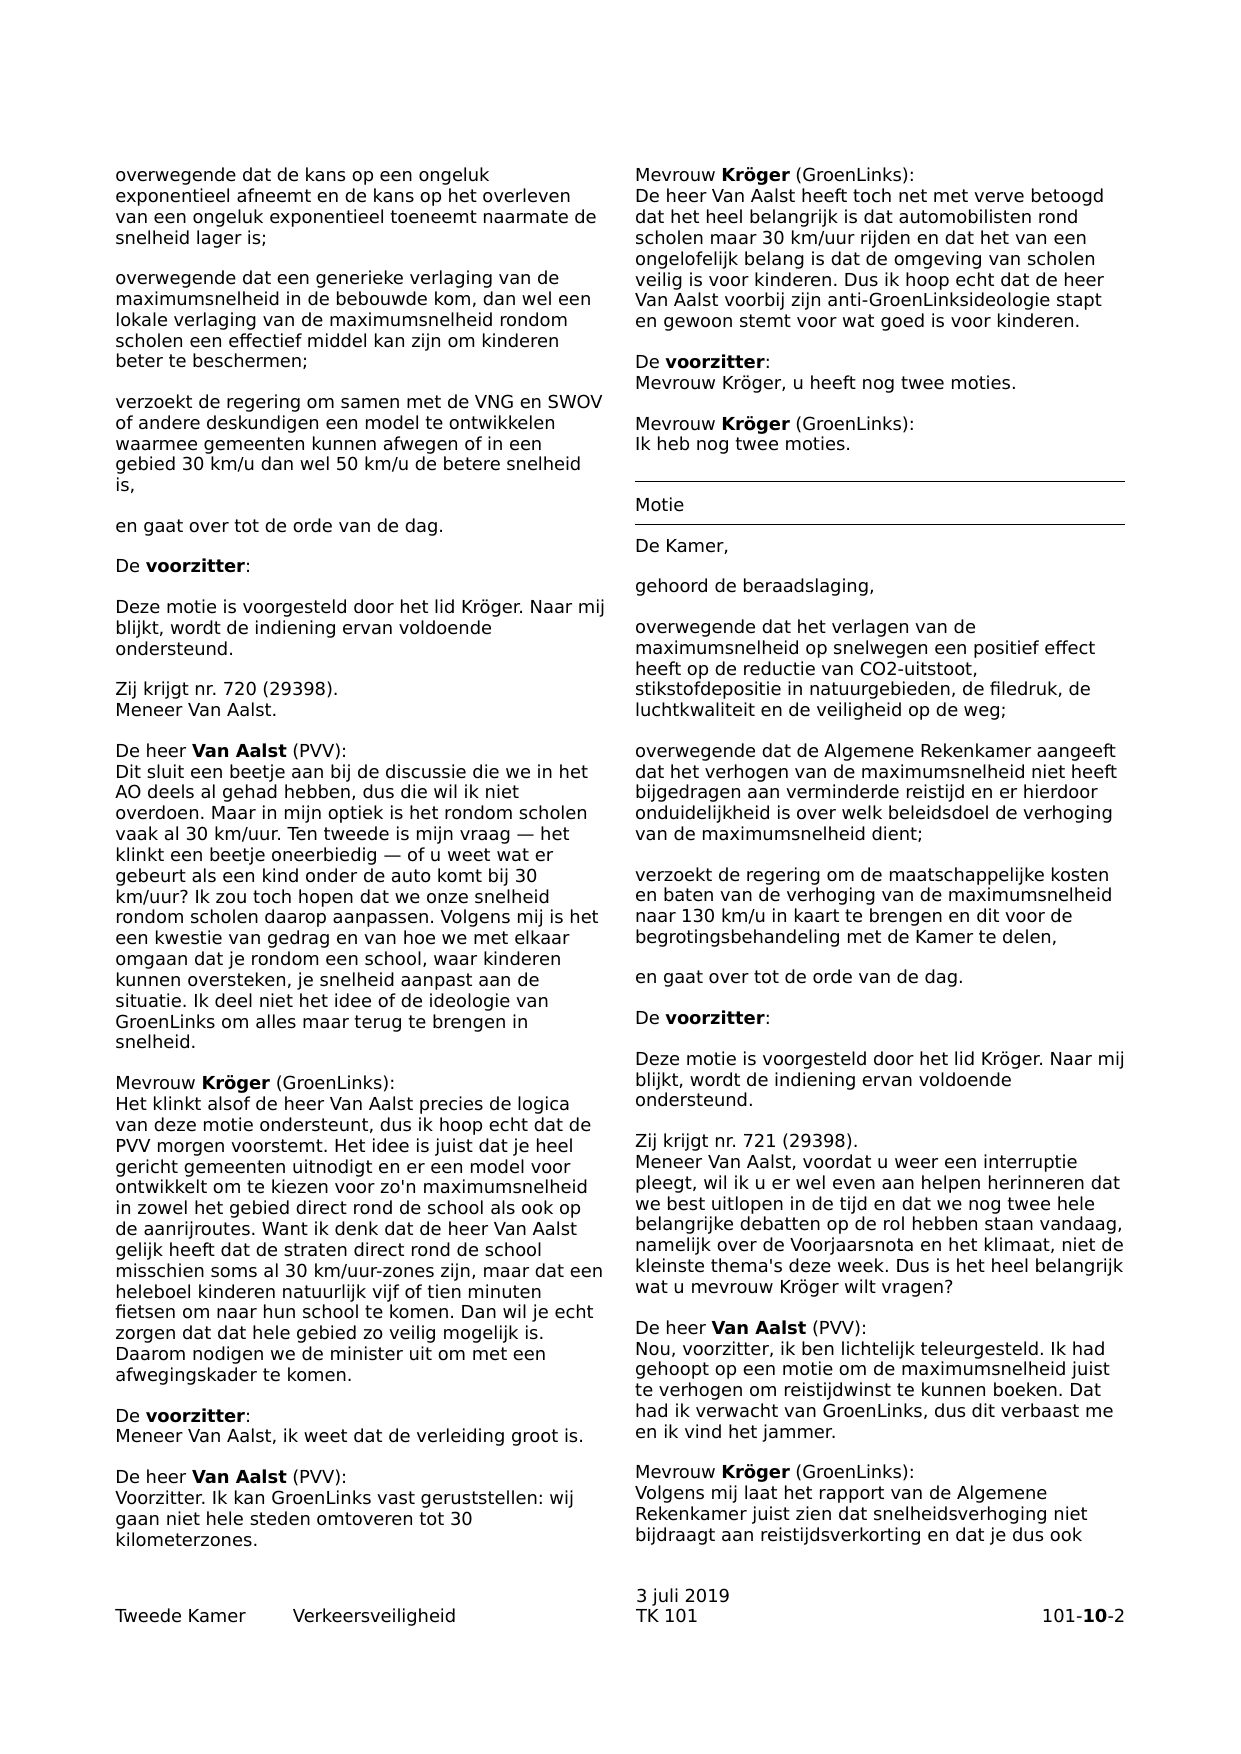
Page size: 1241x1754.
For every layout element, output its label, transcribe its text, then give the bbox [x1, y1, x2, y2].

text Zij krijgt nr. 720 (29398). [115, 679, 605, 700]
text De voorzitter: [635, 352, 1125, 373]
text Mevrouw Kröger (GroenLinks): [635, 413, 1125, 434]
text Ik heb nog twee moties. [635, 434, 1125, 455]
text Mevrouw Kröger, u heeft nog twee moties. [635, 373, 1125, 393]
text De heer Van Aalst (PVV): [115, 1467, 605, 1488]
text Nou, voorzitter, ik ben lichtelijk teleurgesteld. Ik had gehoopt op een motie om de maximumsnelheid juist te verhogen om reistijdwinst te kunnen boeken. Dat had ik verwacht van GroenLinks, dus dit verbaast me en ik vind het jammer. [635, 1338, 1125, 1442]
text en gaat over tot de orde van de dag. [635, 967, 1125, 988]
text overwegende dat het verlagen van de maximumsnelheid op snelwegen een positief effect heeft op de reductie van CO2-uitstoot, stikstofdepositie in natuurgebieden, de filedruk, de luchtkwaliteit en de veiligheid op de weg; [635, 617, 1125, 721]
text Het klinkt alsof de heer Van Aalst precies de logica van deze motie ondersteunt, dus ik hoop echt dat de PVV morgen voorstemt. Het idee is juist dat je heel gericht gemeenten uitnodigt en er een model voor ontwikkelt om te kiezen voor zo'n maximumsnelheid in zowel het gebied direct rond de school als ook op de aanrijroutes. Want ik denk dat de heer Van Aalst gelijk heeft dat de straten direct rond de school misschien soms al 30 km/uur-zones zijn, maar dat een heleboel kinderen natuurlijk vijf of tien minuten fietsen om naar hun school te komen. Dan wil je echt zorgen dat dat hele gebied zo veilig mogelijk is. Daarom nodigen we de minister uit om met een afwegingskader te komen. [115, 1094, 605, 1386]
text De heer Van Aalst (PVV): [115, 741, 605, 761]
text De voorzitter: [115, 556, 605, 577]
text De voorzitter: [635, 1008, 1125, 1029]
text overwegende dat de Algemene Rekenkamer aangeeft dat het verhogen van de maximumsnelheid niet heeft bijgedragen aan verminderde reistijd en er hierdoor onduidelijkheid is over welk beleidsdoel de verhoging van de maximumsnelheid dient; [635, 741, 1125, 844]
text verzoekt de regering om samen met de VNG en SWOV of andere deskundigen een model te ontwikkelen waarmee gemeenten kunnen afwegen of in een gebied 30 km/u dan wel 50 km/u de betere snelheid is, [115, 392, 605, 496]
text Mevrouw Kröger (GroenLinks): [635, 1462, 1125, 1483]
text overwegende dat een generieke verlaging van de maximumsnelheid in de bebouwde kom, dan wel een lokale verlaging van de maximumsnelheid rondom scholen een effectief middel kan zijn om kinderen beter te beschermen; [115, 268, 605, 372]
text Meneer Van Aalst. [115, 700, 605, 721]
text Meneer Van Aalst, ik weet dat de verleiding groot is. [115, 1426, 605, 1447]
text verzoekt de regering om de maatschappelijke kosten en baten van de verhoging van de maximumsnelheid naar 130 km/u in kaart te brengen en dit voor de begrotingsbehandeling met de Kamer te delen, [635, 864, 1125, 947]
text Meneer Van Aalst, voordat u weer een interruptie pleegt, wil ik u er wel even aan helpen herinneren dat we best uitlopen in de tijd en dat we nog twee hele belangrijke debatten op de rol hebben staan vandaag, namelijk over de Voorjaarsnota en het klimaat, niet de kleinste thema's deze week. Dus is het heel belangrijk wat u mevrouw Kröger wilt vragen? [635, 1152, 1125, 1297]
text gehoord de beraadslaging, [635, 576, 1125, 597]
text De voorzitter: [115, 1406, 605, 1426]
text Motie [635, 495, 1125, 516]
text Mevrouw Kröger (GroenLinks): [115, 1073, 605, 1094]
text Voorzitter. Ik kan GroenLinks vast geruststellen: wij gaan niet hele steden omtoveren tot 30 kilometerzones. [115, 1488, 605, 1550]
text Dit sluit een beetje aan bij de discussie die we in het AO deels al gehad hebben, dus die wil ik niet overdoen. Maar in mijn optiek is het rondom scholen vaak al 30 km/uur. Ten tweede is mijn vraag — het klinkt een beetje oneerbiedig — of u weet wat er gebeurt als een kind onder de auto komt bij 30 km/uur? Ik zou toch hopen dat we onze snelheid rondom scholen daarop aanpassen. Volgens mij is het een kwestie van gedrag en van hoe we met elkaar omgaan dat je rondom een school, waar kinderen kunnen oversteken, je snelheid aanpast aan de situatie. Ik deel niet het idee of de ideologie van GroenLinks om alles maar terug te brengen in snelheid. [115, 761, 605, 1053]
text overwegende dat de kans op een ongeluk exponentieel afneemt en de kans op het overleven van een ongeluk exponentieel toeneemt naarmate de snelheid lager is; [115, 165, 605, 248]
text Volgens mij laat het rapport van de Algemene Rekenkamer juist zien dat snelheidsverhoging niet bijdraagt aan reistijdsverkorting en dat je dus ook [635, 1483, 1125, 1546]
text De Kamer, [635, 536, 1125, 556]
text De heer Van Aalst heeft toch net met verve betoogd dat het heel belangrijk is dat automobilisten rond scholen maar 30 km/uur rijden en dat het van een ongelofelijk belang is dat de omgeving van scholen veilig is voor kinderen. Dus ik hoop echt dat de heer Van Aalst voorbij zijn anti-GroenLinksideologie stapt en gewoon stemt voor wat goed is voor kinderen. [635, 186, 1125, 332]
text De heer Van Aalst (PVV): [635, 1317, 1125, 1338]
text en gaat over tot de orde van de dag. [115, 516, 605, 536]
text Mevrouw Kröger (GroenLinks): [635, 165, 1125, 186]
text Deze motie is voorgesteld door het lid Kröger. Naar mij blijkt, wordt de indiening ervan voldoende ondersteund. [635, 1049, 1125, 1111]
text Zij krijgt nr. 721 (29398). [635, 1131, 1125, 1152]
text Deze motie is voorgesteld door het lid Kröger. Naar mij blijkt, wordt de indiening ervan voldoende ondersteund. [115, 597, 605, 659]
